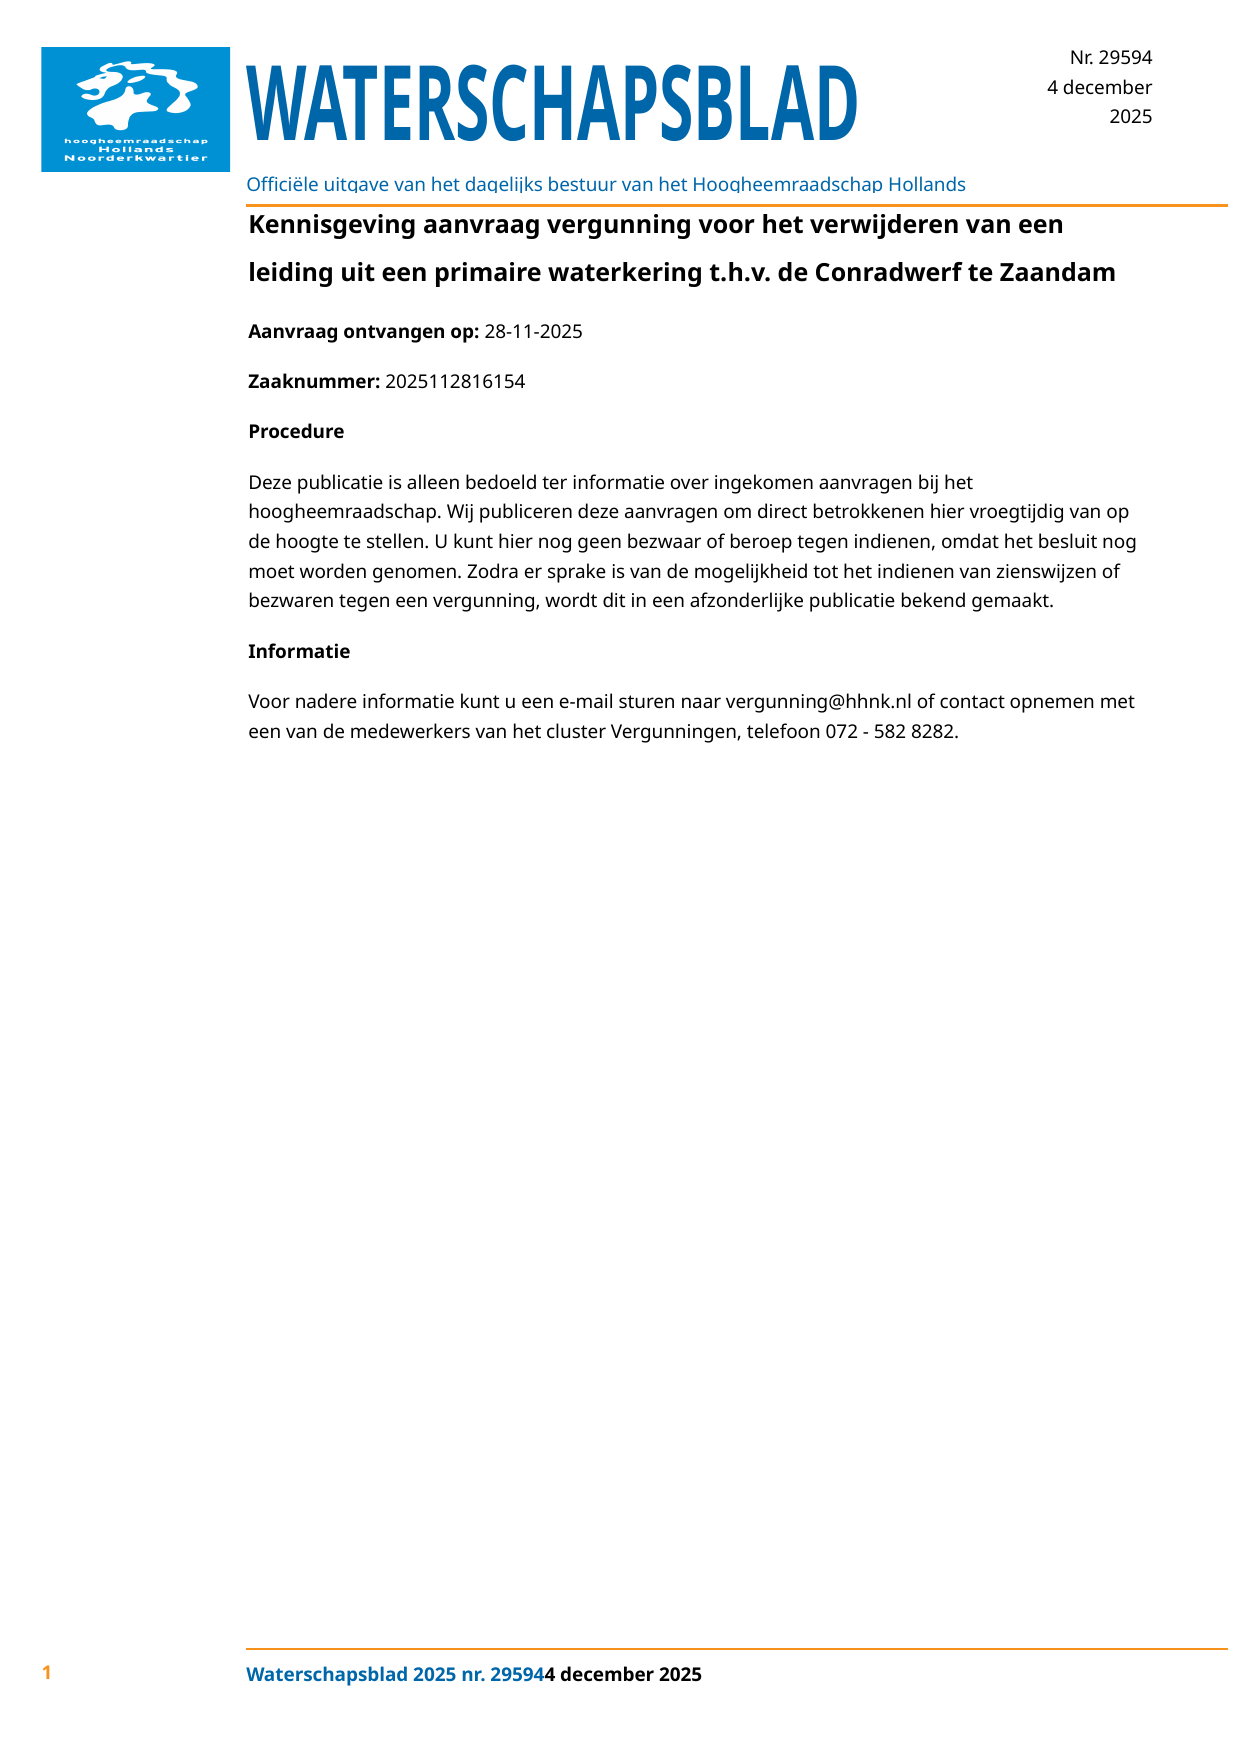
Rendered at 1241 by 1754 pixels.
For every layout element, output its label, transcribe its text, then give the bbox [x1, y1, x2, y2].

text Deze publicatie is alleen bedoeld ter informatie over ingekomen aanvragen bij het hoogheemraadschap. Wij publiceren deze aanvragen om direct betrokkenen hier vroegtijdig van op de hoogte te stellen. U kunt hier nog geen bezwaar of beroep tegen indienen, omdat het besluit nog moet worden genomen. Zodra er sprake is van de mogelijkheid tot het indienen van zienswijzen of bezwaren tegen een vergunning, wordt dit in een afzonderlijke publicatie bekend gemaakt. [248, 469, 1152, 613]
picture [78, 64, 122, 99]
text Informatie [248, 638, 1152, 664]
text Zaaknummer: 2025112816154 [248, 368, 1152, 394]
text Voor nadere informatie kunt u een e-mail sturen naar vergunning@hhnk.nl of contact opnemen met een van de medewerkers van het cluster Vergunningen, telefoon 072 - 582 8282. [248, 688, 1152, 744]
text Kennisgeving aanvraag vergunning voor het verwijderen van een leiding uit een primaire waterkering t.h.v. de Conradwerf te Zaandam [248, 207, 1152, 288]
picture [88, 87, 157, 130]
text Aanvraag ontvangen op: 28-11-2025 [248, 318, 1152, 344]
text Procedure [248, 419, 1152, 444]
picture [118, 62, 197, 112]
picture [129, 76, 144, 82]
